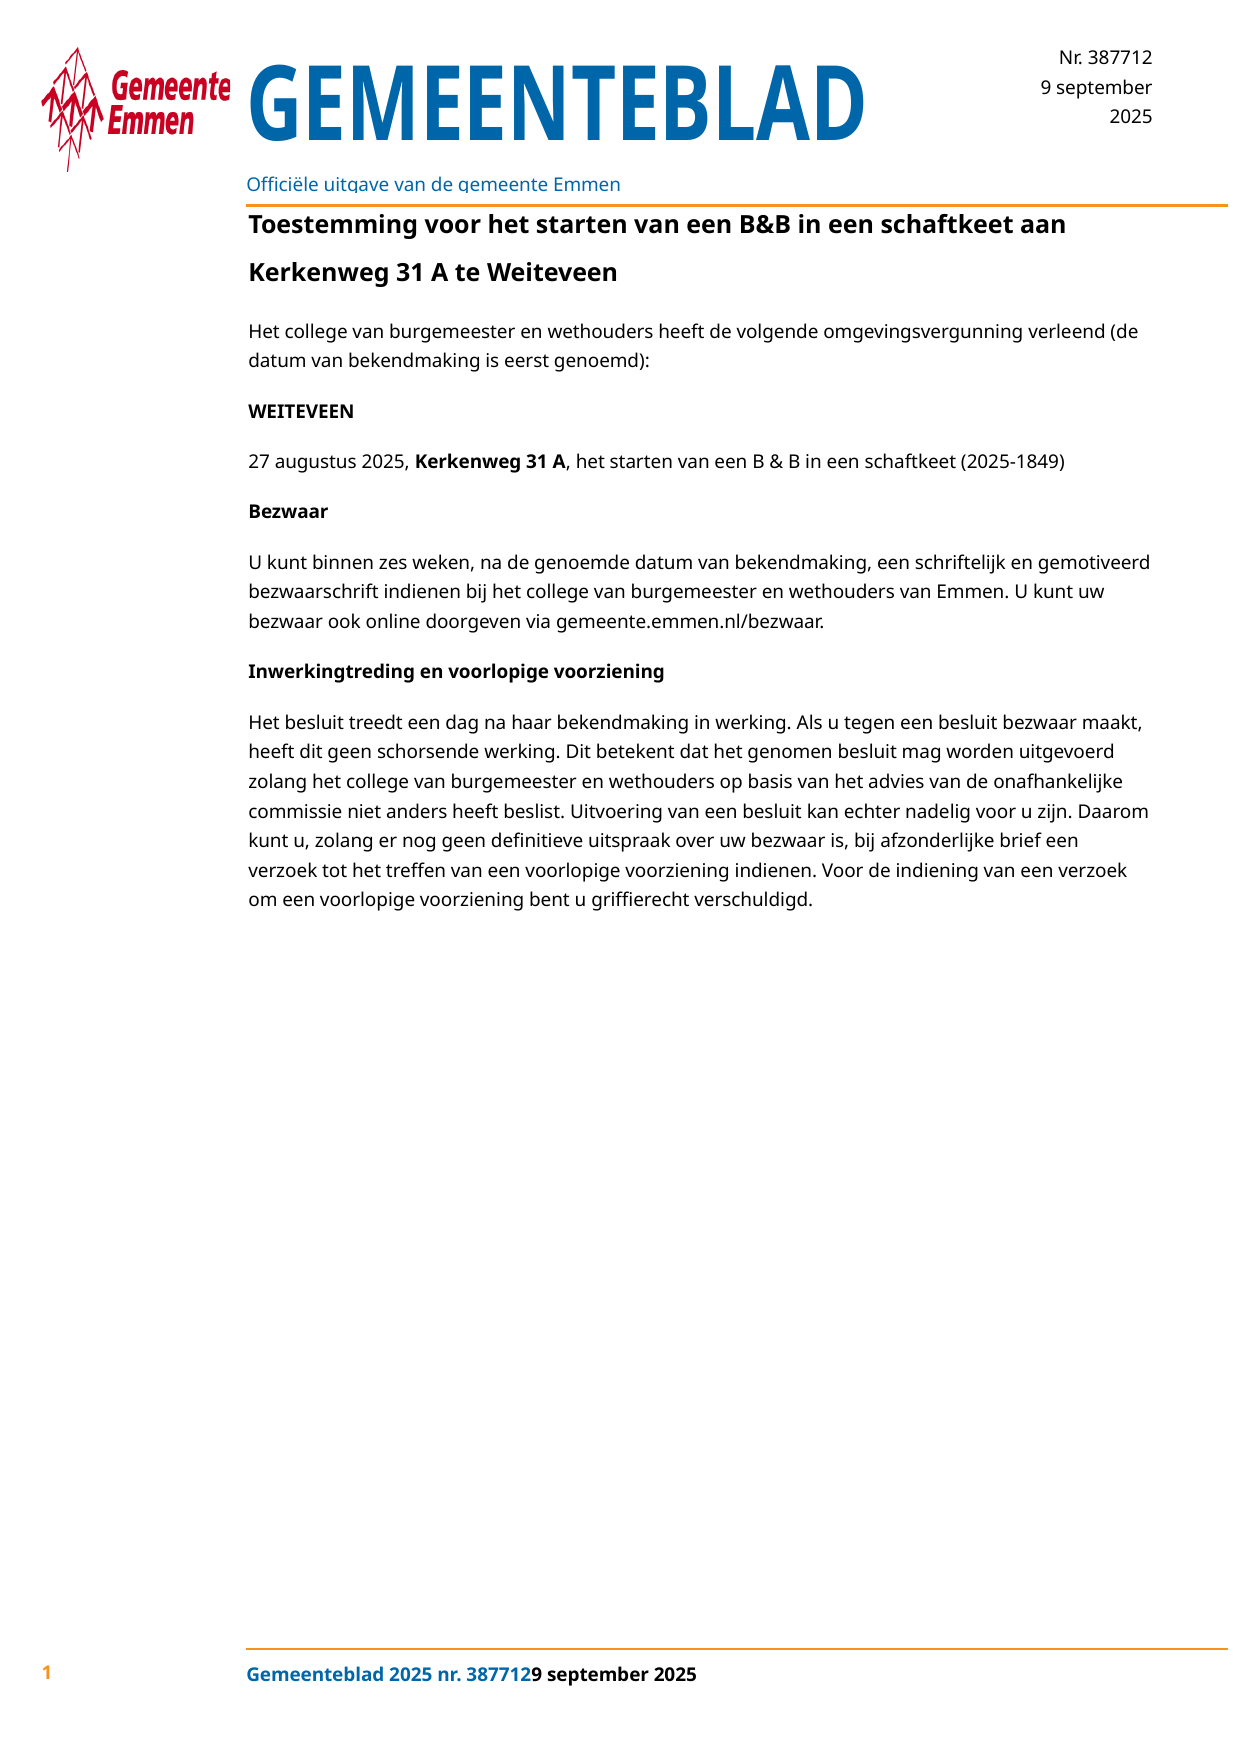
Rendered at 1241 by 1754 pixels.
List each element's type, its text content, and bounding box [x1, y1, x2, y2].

text 27 augustus 2025, Kerkenweg 31 A, het starten van een B & B in een schaftkeet (2025-1849) [248, 448, 1152, 474]
text U kunt binnen zes weken, na de genoemde datum van bekendmaking, een schriftelijk en gemotiveerd bezwaarschrift indienen bij het college van burgemeester en wethouders van Emmen. U kunt uw bezwaar ook online doorgeven via gemeente.emmen.nl/bezwaar. [248, 549, 1152, 634]
text WEITEVEEN [248, 398, 1152, 424]
text Bezwaar [248, 499, 1152, 524]
text Het besluit treedt een dag na haar bekendmaking in werking. Als u tegen een besluit bezwaar maakt, heeft dit geen schorsende werking. Dit betekent dat het genomen besluit mag worden uitgevoerd zolang het college van burgemeester en wethouders op basis van het advies van de onafhankelijke commissie niet anders heeft beslist. Uitvoering van een besluit kan echter nadelig voor u zijn. Daarom kunt u, zolang er nog geen definitieve uitspraak over uw bezwaar is, bij afzonderlijke brief een verzoek tot het treffen van een voorlopige voorziening indienen. Voor de indiening van een verzoek om een voorlopige voorziening bent u griffierecht verschuldigd. [248, 709, 1152, 912]
text Inwerkingtreding en voorlopige voorziening [248, 659, 1152, 684]
text Het college van burgemeester en wethouders heeft de volgende omgevingsvergunning verleend (de datum van bekendmaking is eerst genoemd): [248, 318, 1152, 373]
picture [41, 47, 231, 172]
text Toestemming voor het starten van een B&B in een schaftkeet aan Kerkenweg 31 A te Weiteveen [248, 207, 1152, 288]
